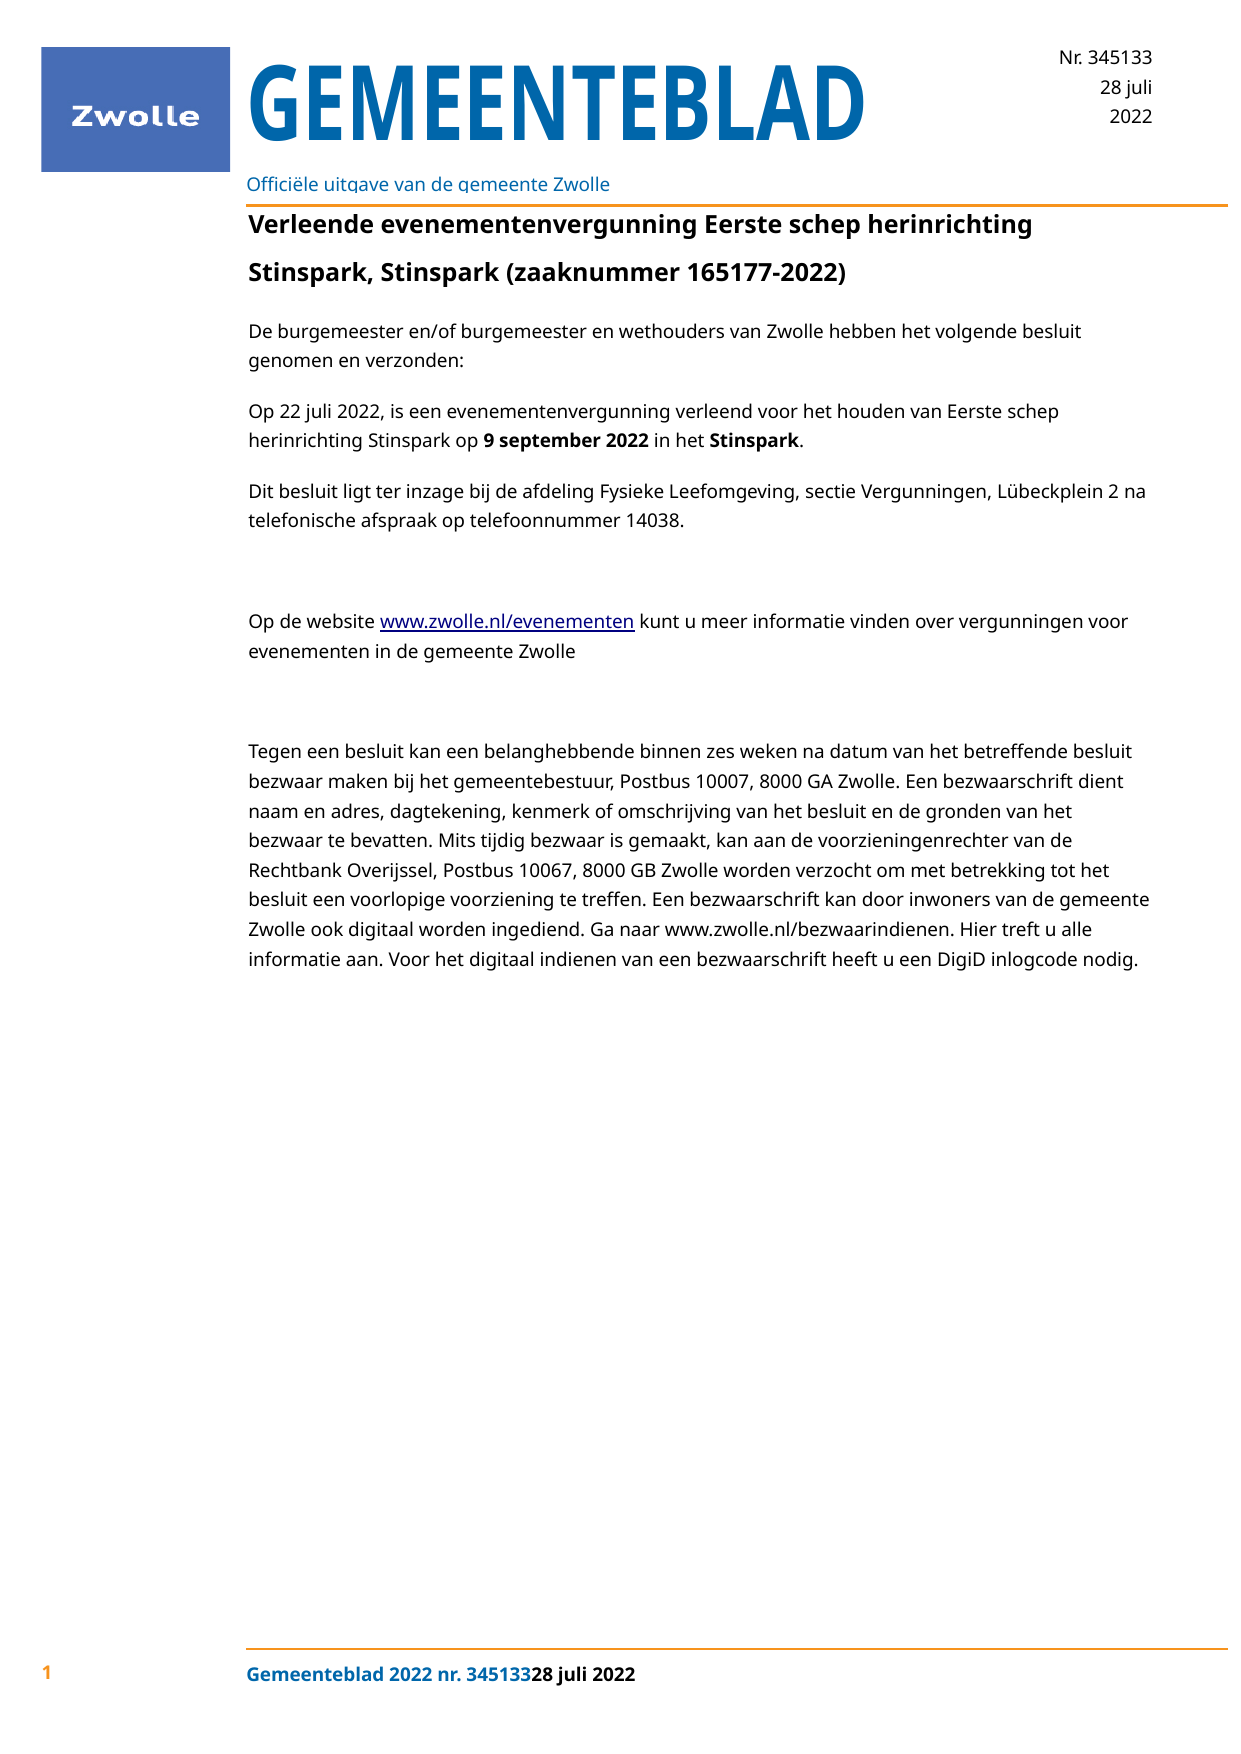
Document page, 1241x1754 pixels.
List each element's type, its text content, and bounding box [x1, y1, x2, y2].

text De burgemeester en/of burgemeester en wethouders van Zwolle hebben het volgende besluit genomen en verzonden: [248, 318, 1152, 373]
text Tegen een besluit kan een belanghebbende binnen zes weken na datum van het betreffende besluit bezwaar maken bij het gemeentebestuur, Postbus 10007, 8000 GA Zwolle. Een bezwaarschrift dient naam en adres, dagtekening, kenmerk of omschrijving van het besluit en de gronden van het bezwaar te bevatten. Mits tijdig bezwaar is gemaakt, kan aan de voorzieningenrechter van de Rechtbank Overijssel, Postbus 10067, 8000 GB Zwolle worden verzocht om met betrekking tot het besluit een voorlopige voorziening te treffen. Een bezwaarschrift kan door inwoners van de gemeente Zwolle ook digitaal worden ingediend. Ga naar www.zwolle.nl/bezwaarindienen. Hier treft u alle informatie aan. Voor het digitaal indienen van een bezwaarschrift heeft u een DigiD inlogcode nodig. [248, 739, 1152, 972]
text Op de website www.zwolle.nl/evenementen kunt u meer informatie vinden over vergunningen voor evenementen in de gemeente Zwolle [248, 608, 1152, 664]
text Op 22 juli 2022, is een evenementenvergunning verleend voor het houden van Eerste schep herinrichting Stinspark op 9 september 2022 in het Stinspark. [248, 398, 1152, 453]
picture [41, 47, 231, 172]
text Dit besluit ligt ter inzage bij de afdeling Fysieke Leefomgeving, sectie Vergunningen, Lübeckplein 2 na telefonische afspraak op telefoonnummer 14038. [248, 478, 1152, 533]
text Verleende evenementenvergunning Eerste schep herinrichting Stinspark, Stinspark (zaaknummer 165177-2022) [248, 207, 1152, 288]
